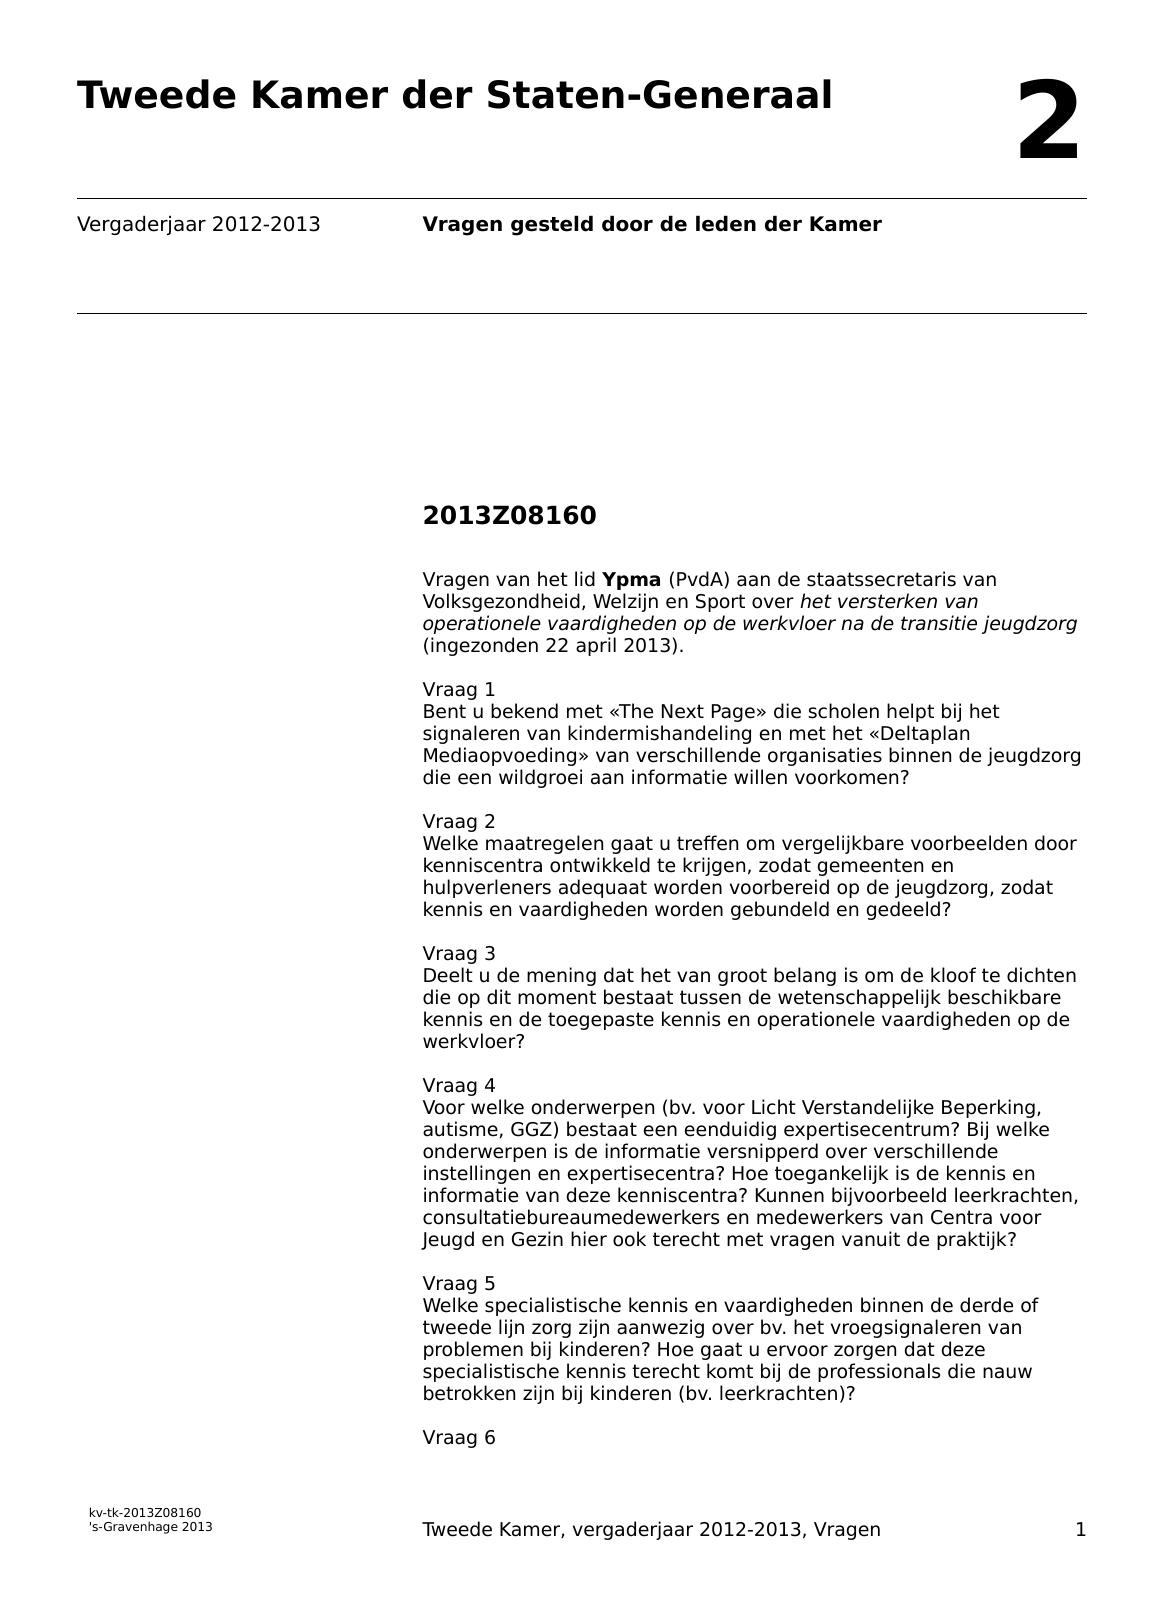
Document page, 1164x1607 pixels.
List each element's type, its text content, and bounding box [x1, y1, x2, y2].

table_header 2 [886, 59, 1087, 198]
text Deelt u de mening dat het van groot belang is om de kloof te dichten die op dit moment bestaat tussen de wetenschappelijk beschikbare kennis en de toegepaste kennis en operationele vaardigheden op de werkvloer? [422, 965, 1087, 1053]
text Vraag 4 [422, 1075, 1087, 1097]
text Vraag 3 [422, 943, 1087, 965]
table_header Tweede Kamer der Staten-Generaal [77, 59, 886, 198]
text Bent u bekend met «The Next Page» die scholen helpt bij het signaleren van kindermishandeling en met het «Deltaplan Mediaopvoeding» van verschillende organisaties binnen de jeugdzorg die een wildgroei aan informatie willen voorkomen? [422, 701, 1087, 789]
text Vraag 5 [422, 1273, 1087, 1295]
text Welke maatregelen gaat u treffen om vergelijkbare voorbeelden door kenniscentra ontwikkeld te krijgen, zodat gemeenten en hulpverleners adequaat worden voorbereid op de jeugdzorg, zodat kennis en vaardigheden worden gebundeld en gedeeld? [422, 833, 1087, 921]
text 's-Gravenhage 2013 [88, 1520, 323, 1534]
text Vraag 1 [422, 679, 1087, 701]
table_cell Vragen gesteld door de leden der Kamer [422, 199, 1087, 313]
text Vragen van het lid Ypma (PvdA) aan de staatssecretaris van Volksgezondheid, Welzijn en Sport over het versterken van operationele vaardigheden op de werkvloer na de transitie jeugdzorg (ingezonden 22 april 2013). [422, 569, 1087, 657]
text Vraag 6 [422, 1427, 1087, 1449]
table_cell Vergaderjaar 2012-2013 [77, 199, 422, 313]
text Welke specialistische kennis en vaardigheden binnen de derde of tweede lijn zorg zijn aanwezig over bv. het vroegsignaleren van problemen bij kinderen? Hoe gaat u ervoor zorgen dat deze specialistische kennis terecht komt bij de professionals die nauw betrokken zijn bij kinderen (bv. leerkrachten)? [422, 1295, 1087, 1405]
text Vraag 2 [422, 811, 1087, 833]
text 2013Z08160 [422, 501, 1087, 531]
text Voor welke onderwerpen (bv. voor Licht Verstandelijke Beperking, autisme, GGZ) bestaat een eenduidig expertisecentrum? Bij welke onderwerpen is de informatie versnipperd over verschillende instellingen en expertisecentra? Hoe toegankelijk is de kennis en informatie van deze kenniscentra? Kunnen bijvoorbeeld leerkrachten, consultatiebureaumedewerkers en medewerkers van Centra voor Jeugd en Gezin hier ook terecht met vragen vanuit de praktijk? [422, 1097, 1087, 1251]
text kv-tk-2013Z08160 [88, 1506, 323, 1520]
